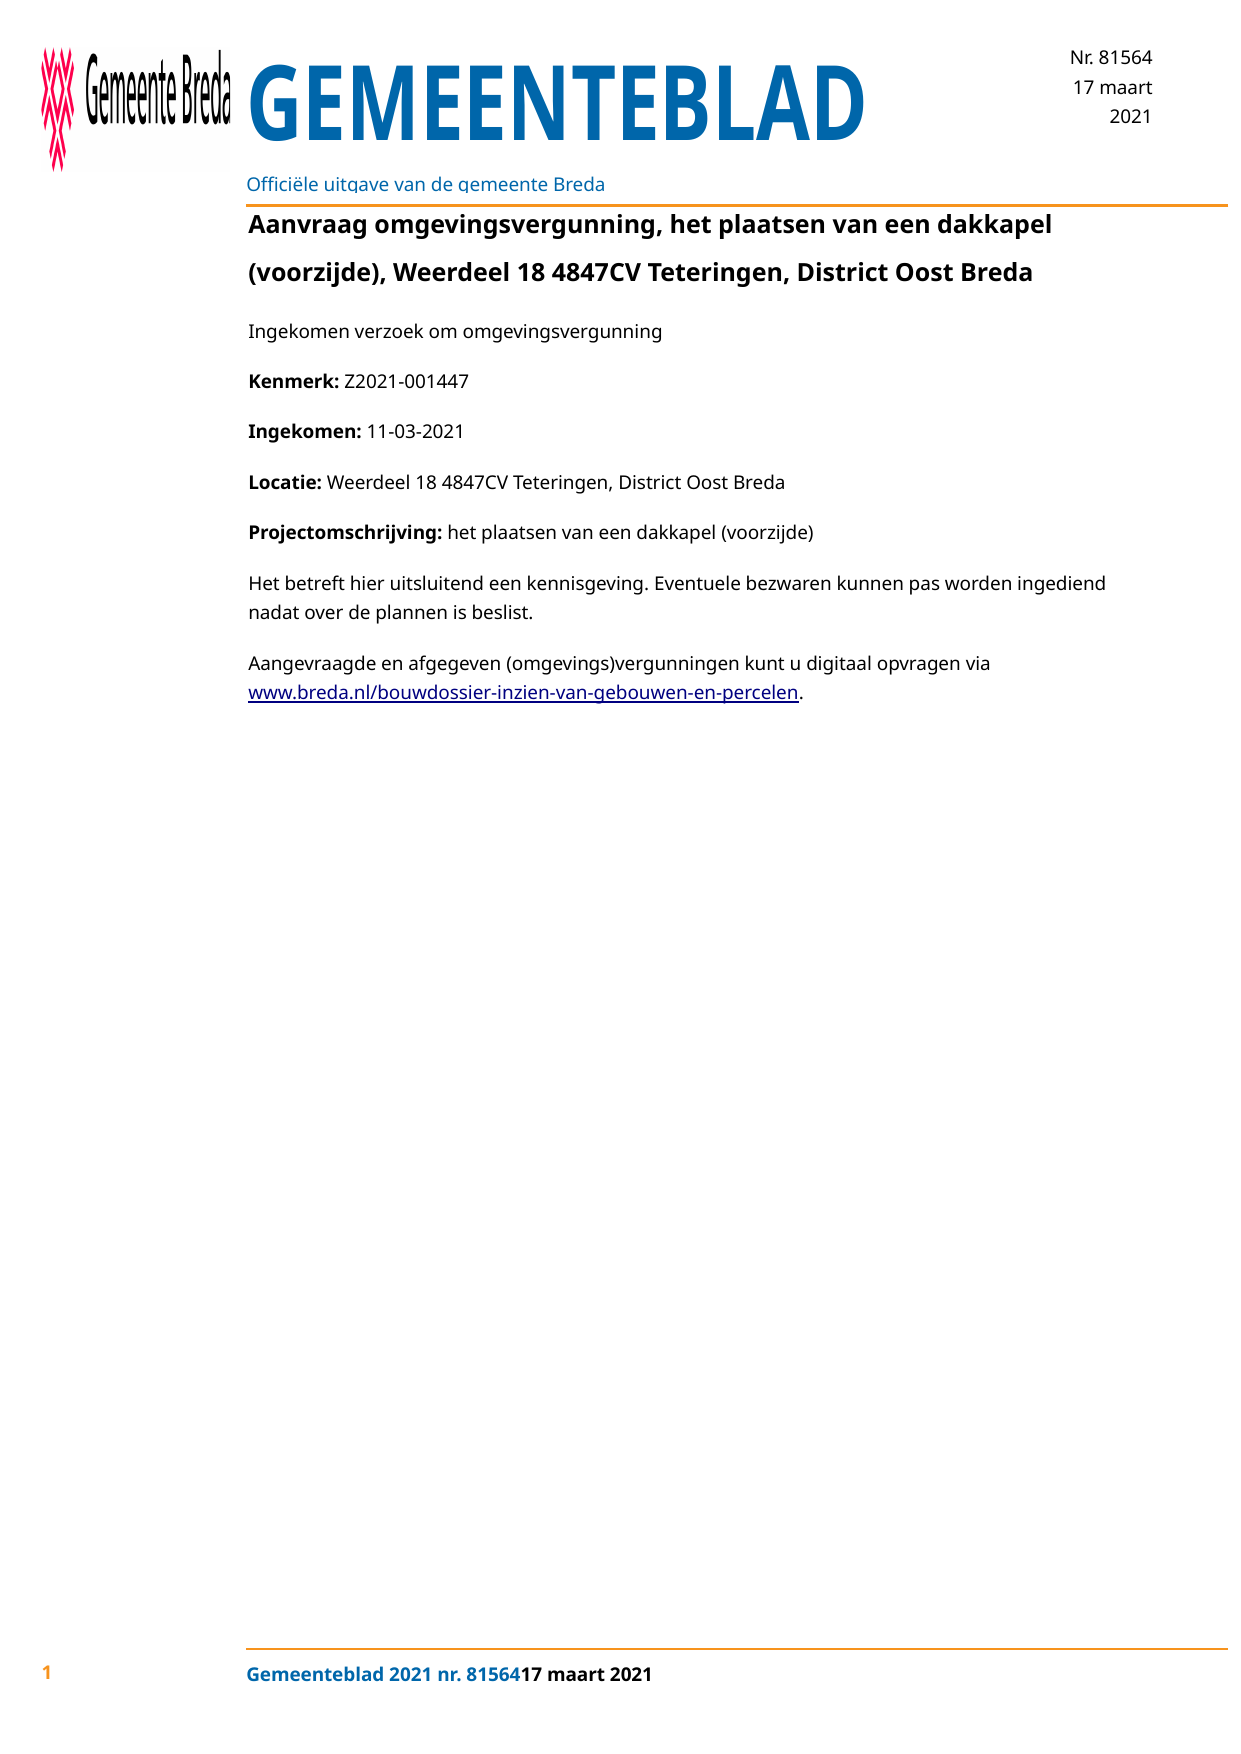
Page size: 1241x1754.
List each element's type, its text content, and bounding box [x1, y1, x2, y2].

text Locatie: Weerdeel 18 4847CV Teteringen, District Oost Breda [248, 469, 1152, 495]
text Het betreft hier uitsluitend een kennisgeving. Eventuele bezwaren kunnen pas worden ingediend nadat over de plannen is beslist. [248, 570, 1152, 625]
picture [41, 47, 231, 172]
text Kenmerk: Z2021-001447 [248, 368, 1152, 394]
text Ingekomen verzoek om omgevingsvergunning [248, 318, 1152, 344]
text Projectomschrijving: het plaatsen van een dakkapel (voorzijde) [248, 519, 1152, 545]
text Ingekomen: 11-03-2021 [248, 419, 1152, 444]
text Aanvraag omgevingsvergunning, het plaatsen van een dakkapel (voorzijde), Weerdeel 18 4847CV Teteringen, District Oost Breda [248, 207, 1152, 288]
text Aangevraagde en afgegeven (omgevings)vergunningen kunt u digitaal opvragen via www.breda.nl/bouwdossier-inzien-van-gebouwen-en-percelen. [248, 650, 1152, 705]
